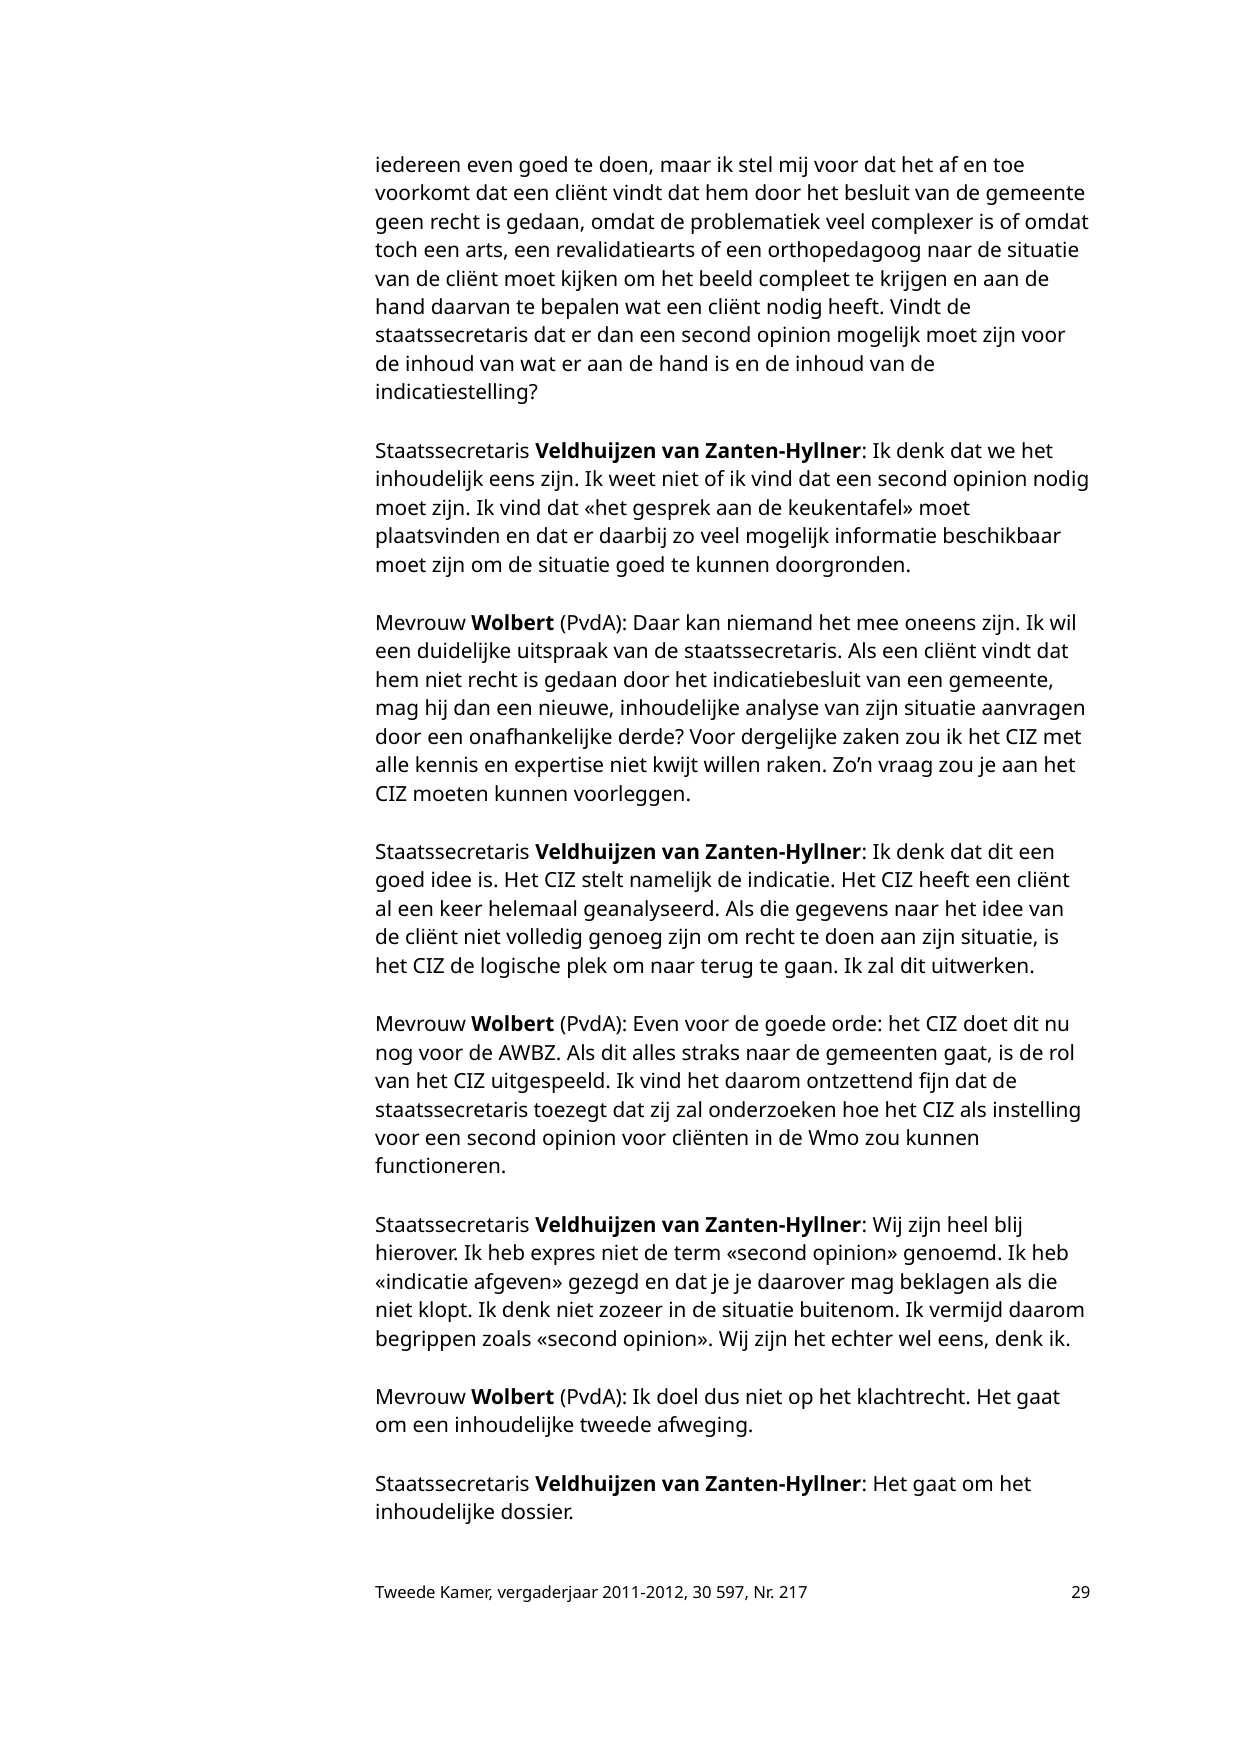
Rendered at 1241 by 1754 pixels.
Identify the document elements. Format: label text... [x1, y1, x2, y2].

text Staatssecretaris Veldhuijzen van Zanten-Hyllner: Ik denk dat dit een goed idee is. Het CIZ stelt namelijk de indicatie. Het CIZ heeft een cliënt al een keer helemaal geanalyseerd. Als die gegevens naar het idee van de cliënt niet volledig genoeg zijn om recht te doen aan zijn situatie, is het CIZ de logische plek om naar terug te gaan. Ik zal dit uitwerken. [375, 837, 1090, 979]
text Staatssecretaris Veldhuijzen van Zanten-Hyllner: Ik denk dat we het inhoudelijk eens zijn. Ik weet niet of ik vind dat een second opinion nodig moet zijn. Ik vind dat «het gesprek aan de keukentafel» moet plaatsvinden en dat er daarbij zo veel mogelijk informatie beschikbaar moet zijn om de situatie goed te kunnen doorgronden. [375, 436, 1090, 578]
text iedereen even goed te doen, maar ik stel mij voor dat het af en toe voorkomt dat een cliënt vindt dat hem door het besluit van de gemeente geen recht is gedaan, omdat de problematiek veel complexer is of omdat toch een arts, een revalidatiearts of een orthopedagoog naar de situatie van de cliënt moet kijken om het beeld compleet te krijgen en aan de hand daarvan te bepalen wat een cliënt nodig heeft. Vindt de staatssecretaris dat er dan een second opinion mogelijk moet zijn voor de inhoud van wat er aan de hand is en de inhoud van de indicatiestelling? [375, 150, 1090, 406]
text Staatssecretaris Veldhuijzen van Zanten-Hyllner: Wij zijn heel blij hierover. Ik heb expres niet de term «second opinion» genoemd. Ik heb «indicatie afgeven» gezegd en dat je je daarover mag beklagen als die niet klopt. Ik denk niet zozeer in de situatie buitenom. Ik vermijd daarom begrippen zoals «second opinion». Wij zijn het echter wel eens, denk ik. [375, 1210, 1090, 1352]
text Mevrouw Wolbert (PvdA): Ik doel dus niet op het klachtrecht. Het gaat om een inhoudelijke tweede afweging. [375, 1382, 1090, 1439]
text Mevrouw Wolbert (PvdA): Even voor de goede orde: het CIZ doet dit nu nog voor de AWBZ. Als dit alles straks naar de gemeenten gaat, is de rol van het CIZ uitgespeeld. Ik vind het daarom ontzettend fijn dat de staatssecretaris toezegt dat zij zal onderzoeken hoe het CIZ als instelling voor een second opinion voor cliënten in de Wmo zou kunnen functioneren. [375, 1009, 1090, 1180]
text Staatssecretaris Veldhuijzen van Zanten-Hyllner: Het gaat om het inhoudelijke dossier. [375, 1469, 1090, 1526]
text Mevrouw Wolbert (PvdA): Daar kan niemand het mee oneens zijn. Ik wil een duidelijke uitspraak van de staatssecretaris. Als een cliënt vindt dat hem niet recht is gedaan door het indicatiebesluit van een gemeente, mag hij dan een nieuwe, inhoudelijke analyse van zijn situatie aanvragen door een onafhankelijke derde? Voor dergelijke zaken zou ik het CIZ met alle kennis en expertise niet kwijt willen raken. Zo’n vraag zou je aan het CIZ moeten kunnen voorleggen. [375, 608, 1090, 807]
